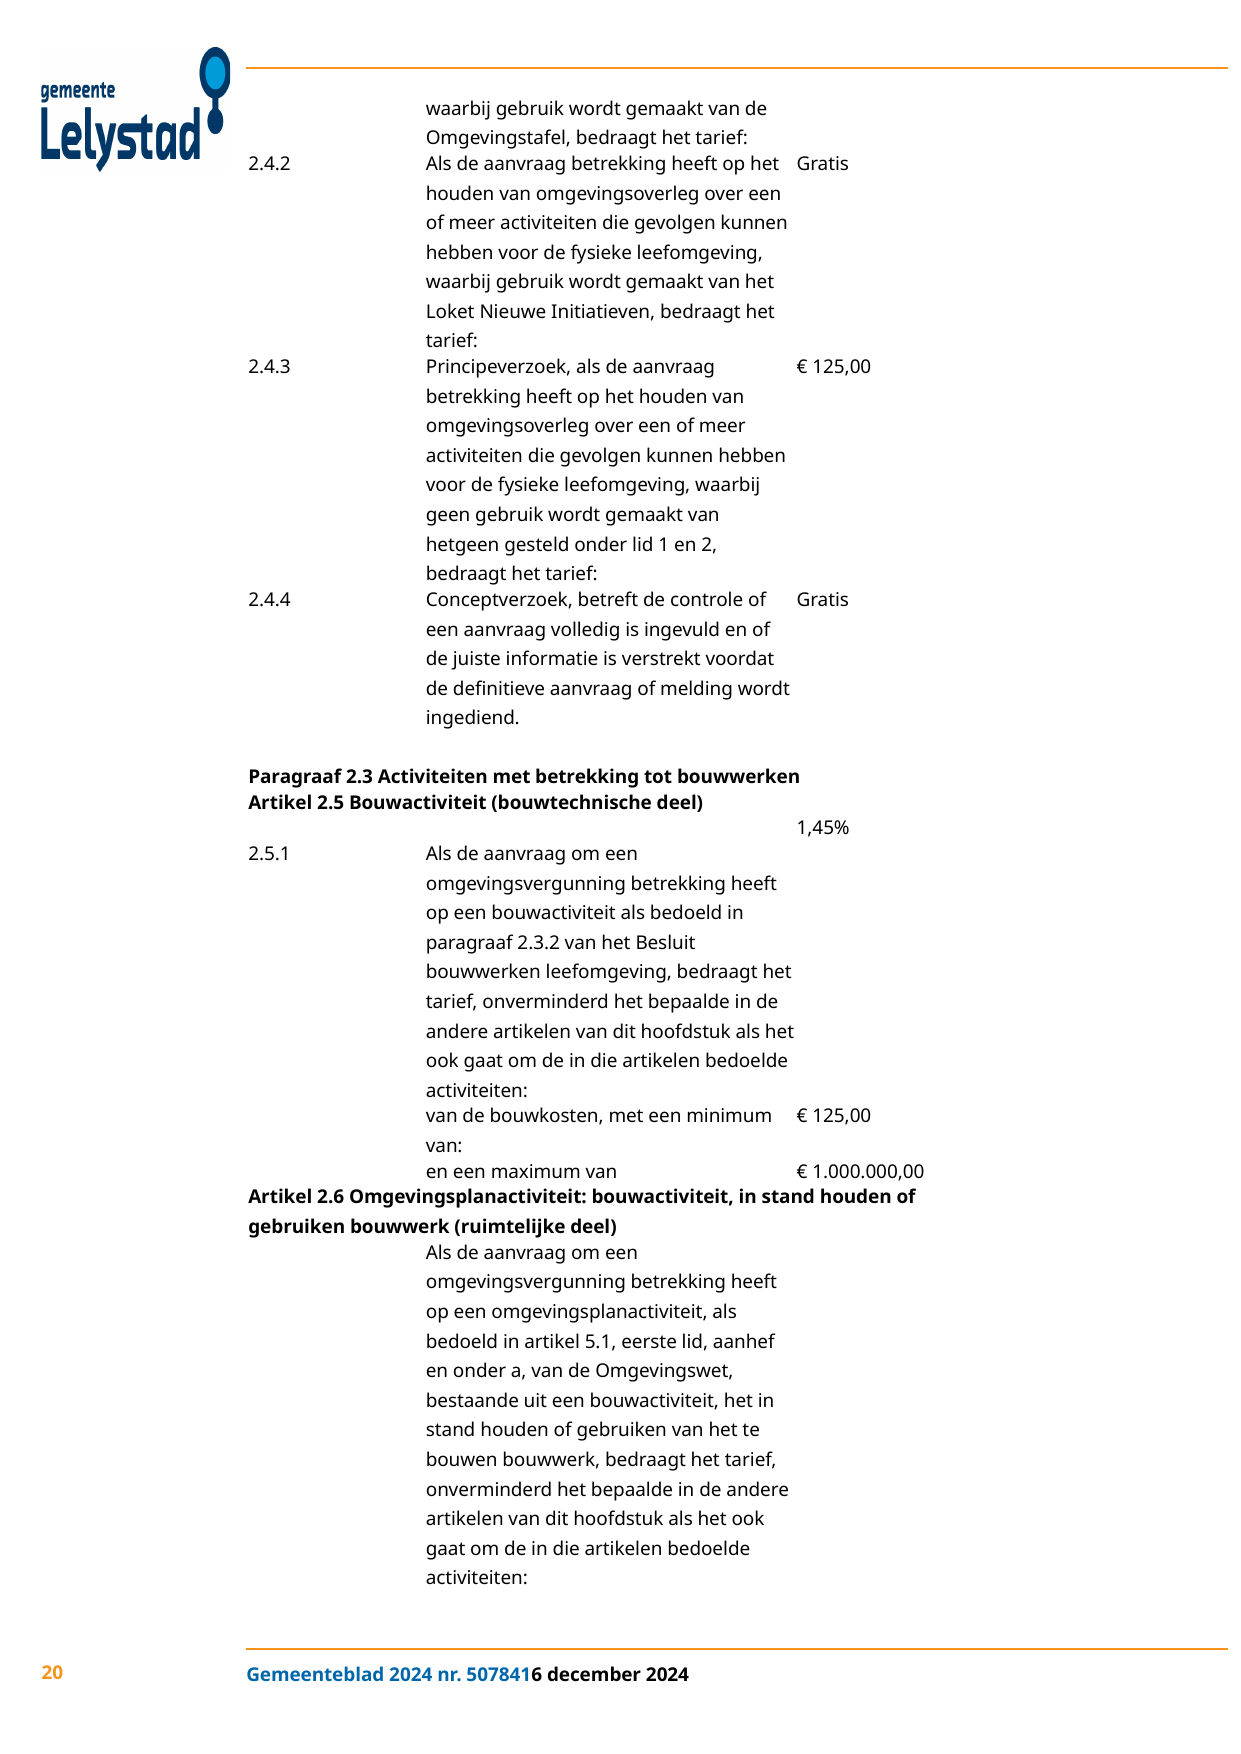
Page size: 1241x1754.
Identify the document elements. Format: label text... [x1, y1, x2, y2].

table_cell Artikel 2.5 Bouwactiviteit (bouwtechnische deel) [248, 789, 974, 814]
table_cell Conceptverzoek, betreft de controle of een aanvraag volledig is ingevuld en of de juiste informatie is verstrekt voordat de definitieve aanvraag of melding wordt ingediend. [426, 586, 796, 730]
table_cell 2.4.4 [248, 586, 426, 730]
table_cell Als de aanvraag om een omgevingsvergunning betrekking heeft op een omgevingsplanactiviteit, als bedoeld in artikel 5.1, eerste lid, aanhef en onder a, van de Omgevingswet, bestaande uit een bouwactiviteit, het in stand houden of gebruiken van het te bouwen bouwwerk, bedraagt het tarief, onverminderd het bepaalde in de andere artikelen van dit hoofdstuk als het ook gaat om de in die artikelen bedoelde activiteiten: [426, 1239, 796, 1590]
table_cell [248, 1103, 426, 1158]
table_cell [974, 1239, 1152, 1590]
table_cell 1,45% [796, 815, 974, 840]
table_cell [974, 150, 1152, 353]
table_cell [248, 95, 426, 150]
table_cell € 125,00 [796, 1103, 974, 1158]
table_cell [796, 95, 974, 150]
table_cell Artikel 2.6 Omgevingsplanactiviteit: bouwactiviteit, in stand houden of gebruiken bouwwerk (ruimtelijke deel) [248, 1184, 974, 1239]
table_cell [426, 815, 796, 840]
table_cell waarbij gebruik wordt gemaakt van de Omgevingstafel, bedraagt het tarief: [426, 95, 796, 150]
table_cell Als de aanvraag betrekking heeft op het houden van omgevingsoverleg over een of meer activiteiten die gevolgen kunnen hebben voor de fysieke leefomgeving, waarbij gebruik wordt gemaakt van het Loket Nieuwe Initiatieven, bedraagt het tarief: [426, 150, 796, 353]
table_cell Gratis [796, 150, 974, 353]
table_cell 2.4.2 [248, 150, 426, 353]
table_cell [248, 815, 426, 840]
table_cell [974, 1103, 1152, 1158]
table_cell van de bouwkosten, met een minimum van: [426, 1103, 796, 1158]
table_cell [248, 1158, 426, 1184]
table_cell [796, 840, 974, 1103]
picture [41, 47, 231, 172]
table_cell [796, 1239, 974, 1590]
table_header Paragraaf 2.3 Activiteiten met betrekking tot bouwwerken [248, 763, 1152, 789]
table_cell [974, 95, 1152, 150]
table_cell en een maximum van [426, 1158, 796, 1184]
table_cell [974, 815, 1152, 840]
table_cell Principeverzoek, als de aanvraag betrekking heeft op het houden van omgevingsoverleg over een of meer activiteiten die gevolgen kunnen hebben voor de fysieke leefomgeving, waarbij geen gebruik wordt gemaakt van hetgeen gesteld onder lid 1 en 2, bedraagt het tarief: [426, 353, 796, 586]
table_cell Als de aanvraag om een omgevingsvergunning betrekking heeft op een bouwactiviteit als bedoeld in paragraaf 2.3.2 van het Besluit bouwwerken leefomgeving, bedraagt het tarief, onverminderd het bepaalde in de andere artikelen van dit hoofdstuk als het ook gaat om de in die artikelen bedoelde activiteiten: [426, 840, 796, 1103]
table_cell Gratis [796, 586, 974, 730]
table_cell 2.5.1 [248, 840, 426, 1103]
table_cell € 125,00 [796, 353, 974, 586]
table_cell € 1.000.000,00 [796, 1158, 974, 1184]
table_cell [974, 353, 1152, 586]
table_cell [974, 1158, 1152, 1184]
table_cell [974, 586, 1152, 730]
table_cell 2.4.3 [248, 353, 426, 586]
table_cell [248, 1239, 426, 1590]
table_cell [974, 840, 1152, 1103]
